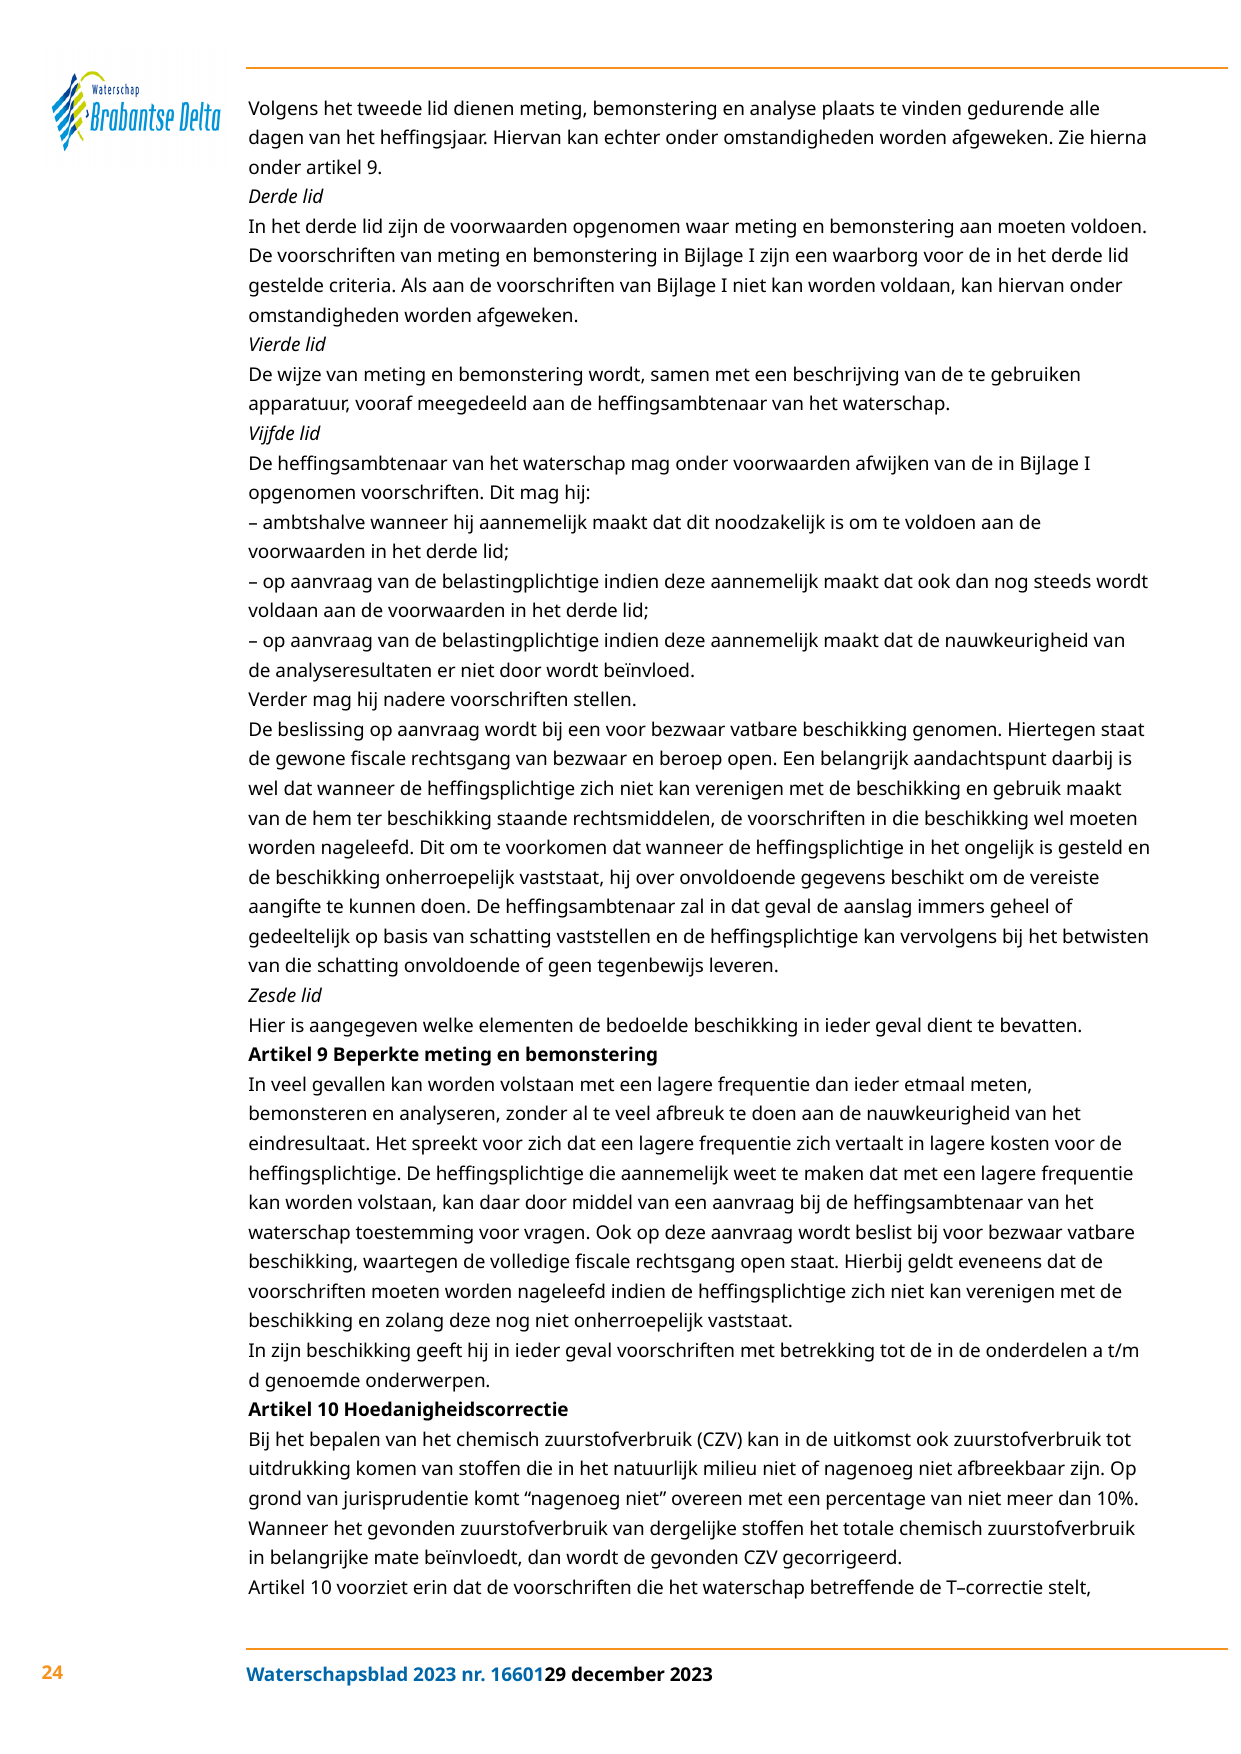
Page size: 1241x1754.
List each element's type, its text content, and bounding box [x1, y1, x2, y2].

text Vierde lid [248, 331, 1152, 357]
text – op aanvraag van de belastingplichtige indien deze aannemelijk maakt dat de nauwkeurigheid van de analyseresultaten er niet door wordt beïnvloed. [248, 627, 1152, 683]
text De wijze van meting en bemonstering wordt, samen met een beschrijving van de te gebruiken apparatuur, vooraf meegedeeld aan de heffingsambtenaar van het waterschap. [248, 361, 1152, 416]
text Artikel 10 Hoedanigheidscorrectie [248, 1396, 1152, 1422]
text Derde lid [248, 183, 1152, 209]
text Zesde lid [248, 982, 1152, 1008]
text Verder mag hij nadere voorschriften stellen. [248, 686, 1152, 712]
text Artikel 9 Beperkte meting en bemonstering [248, 1041, 1152, 1067]
text Hier is aangegeven welke elementen de bedoelde beschikking in ieder geval dient te bevatten. [248, 1012, 1152, 1038]
text – ambtshalve wanneer hij aannemelijk maakt dat dit noodzakelijk is om te voldoen aan de voorwaarden in het derde lid; [248, 509, 1152, 564]
text Artikel 10 voorziet erin dat de voorschriften die het waterschap betreffende de T–correctie stelt, [248, 1574, 1152, 1600]
text – op aanvraag van de belastingplichtige indien deze aannemelijk maakt dat ook dan nog steeds wordt voldaan aan de voorwaarden in het derde lid; [248, 568, 1152, 623]
text In veel gevallen kan worden volstaan met een lagere frequentie dan ieder etmaal meten, bemonsteren en analyseren, zonder al te veel afbreuk te doen aan de nauwkeurigheid van het eindresultaat. Het spreekt voor zich dat een lagere frequentie zich vertaalt in lagere kosten voor de heffingsplichtige. De heffingsplichtige die aannemelijk weet te maken dat met een lagere frequentie kan worden volstaan, kan daar door middel van een aanvraag bij de heffingsambtenaar van het waterschap toestemming voor vragen. Ook op deze aanvraag wordt beslist bij voor bezwaar vatbare beschikking, waartegen de volledige fiscale rechtsgang open staat. Hierbij geldt eveneens dat de voorschriften moeten worden nageleefd indien de heffingsplichtige zich niet kan verenigen met de beschikking en zolang deze nog niet onherroepelijk vaststaat. [248, 1071, 1152, 1333]
text De heffingsambtenaar van het waterschap mag onder voorwaarden afwijken van de in Bijlage I opgenomen voorschriften. Dit mag hij: [248, 450, 1152, 505]
text Vijfde lid [248, 420, 1152, 446]
text Bij het bepalen van het chemisch zuurstofverbruik (CZV) kan in de uitkomst ook zuurstofverbruik tot uitdrukking komen van stoffen die in het natuurlijk milieu niet of nagenoeg niet afbreekbaar zijn. Op grond van jurisprudentie komt “nagenoeg niet” overeen met een percentage van niet meer dan 10%. Wanneer het gevonden zuurstofverbruik van dergelijke stoffen het totale chemisch zuurstofverbruik in belangrijke mate beïnvloedt, dan wordt de gevonden CZV gecorrigeerd. [248, 1426, 1152, 1570]
text Volgens het tweede lid dienen meting, bemonstering en analyse plaats te vinden gedurende alle dagen van het heffingsjaar. Hiervan kan echter onder omstandigheden worden afgeweken. Zie hierna onder artikel 9. [248, 95, 1152, 180]
picture [41, 47, 231, 172]
text De beslissing op aanvraag wordt bij een voor bezwaar vatbare beschikking genomen. Hiertegen staat de gewone fiscale rechtsgang van bezwaar en beroep open. Een belangrijk aandachtspunt daarbij is wel dat wanneer de heffingsplichtige zich niet kan verenigen met de beschikking en gebruik maakt van de hem ter beschikking staande rechtsmiddelen, de voorschriften in die beschikking wel moeten worden nageleefd. Dit om te voorkomen dat wanneer de heffingsplichtige in het ongelijk is gesteld en de beschikking onherroepelijk vaststaat, hij over onvoldoende gegevens beschikt om de vereiste aangifte te kunnen doen. De heffingsambtenaar zal in dat geval de aanslag immers geheel of gedeeltelijk op basis van schatting vaststellen en de heffingsplichtige kan vervolgens bij het betwisten van die schatting onvoldoende of geen tegenbewijs leveren. [248, 716, 1152, 978]
text In het derde lid zijn de voorwaarden opgenomen waar meting en bemonstering aan moeten voldoen. De voorschriften van meting en bemonstering in Bijlage I zijn een waarborg voor de in het derde lid gestelde criteria. Als aan de voorschriften van Bijlage I niet kan worden voldaan, kan hiervan onder omstandigheden worden afgeweken. [248, 213, 1152, 328]
text In zijn beschikking geeft hij in ieder geval voorschriften met betrekking tot de in de onderdelen a t/m d genoemde onderwerpen. [248, 1337, 1152, 1393]
